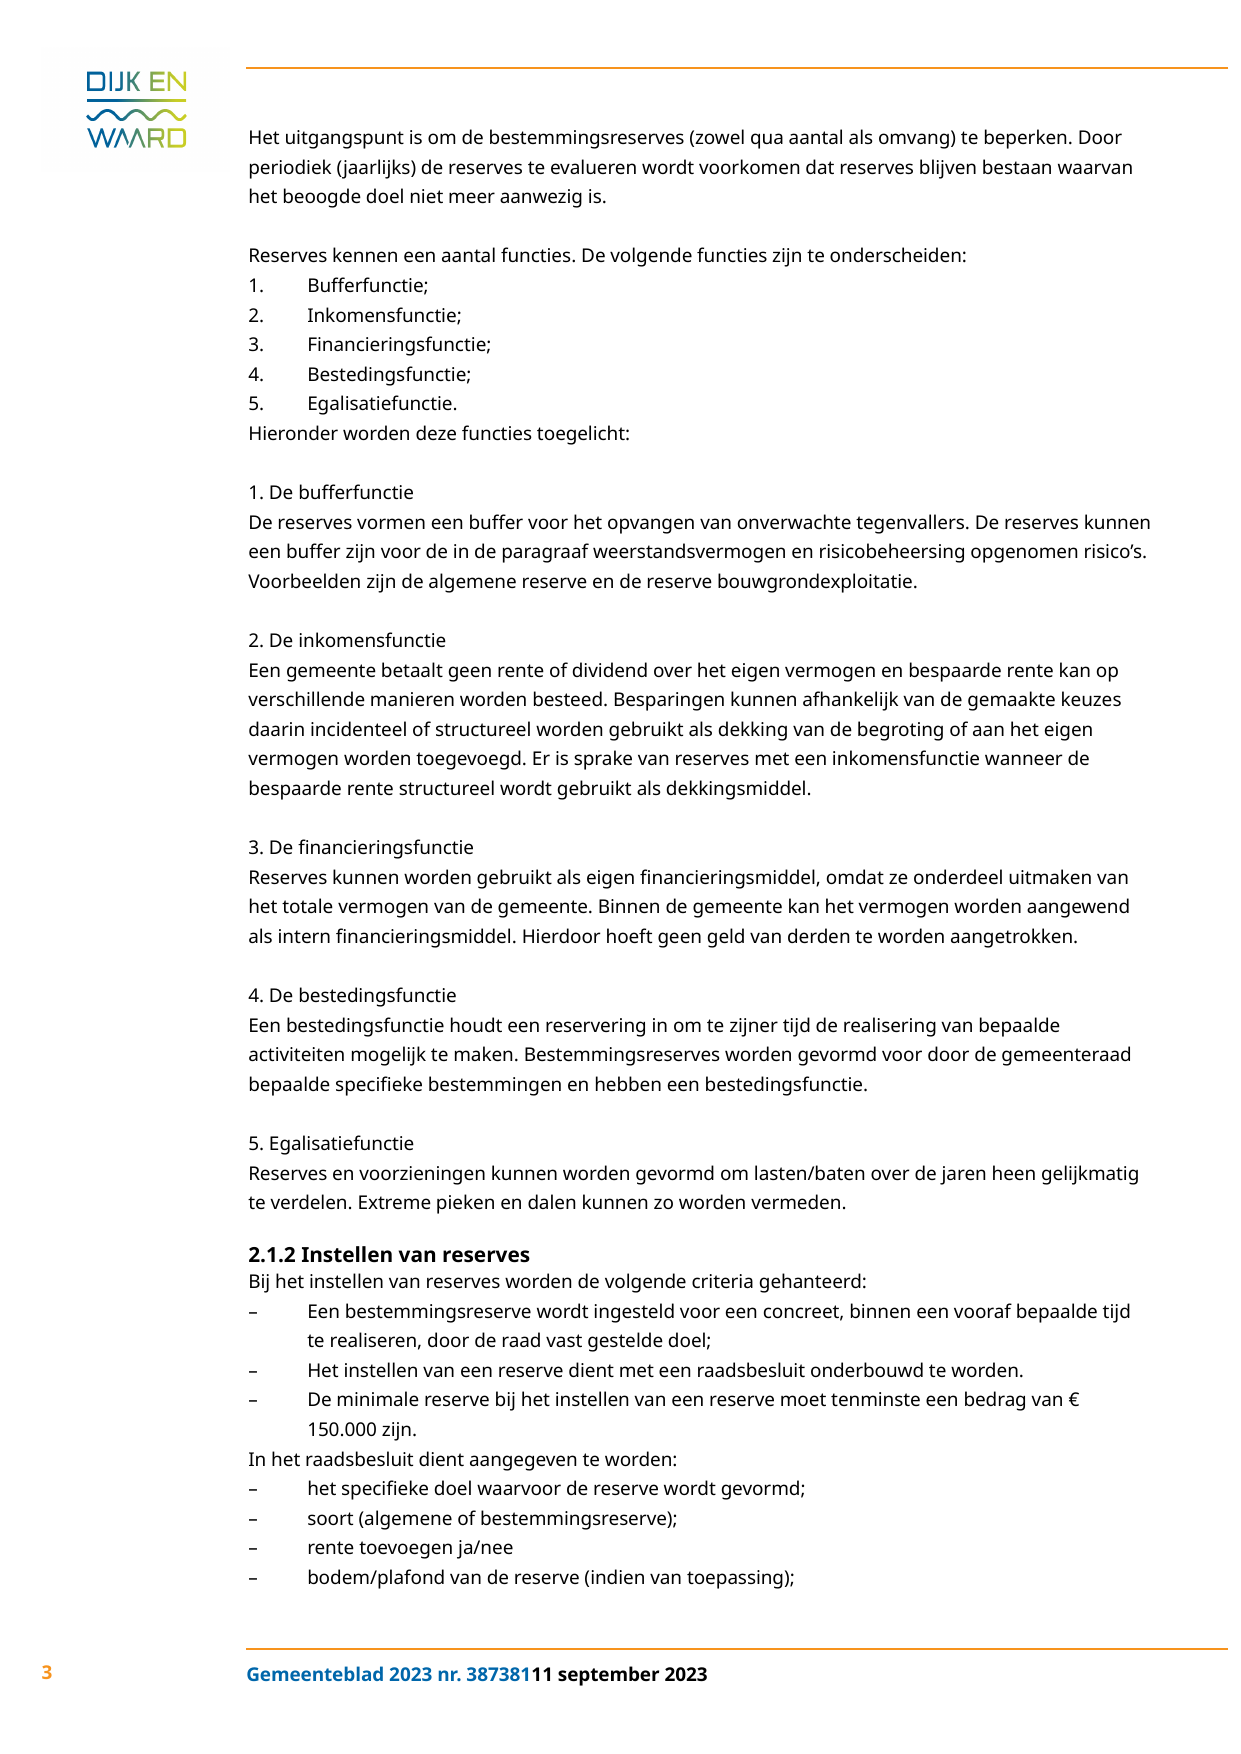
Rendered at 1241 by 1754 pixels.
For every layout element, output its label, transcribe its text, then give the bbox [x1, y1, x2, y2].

list Financieringsfunctie; [248, 331, 1152, 357]
text 1. De bufferfunctie [248, 479, 1152, 505]
list Het instellen van een reserve dient met een raadsbesluit onderbouwd te worden. [248, 1357, 1152, 1383]
list Een bestemmingsreserve wordt ingesteld voor een concreet, binnen een vooraf bepaalde tijd te realiseren, door de raad vast gestelde doel; [248, 1298, 1152, 1353]
list Egalisatiefunctie. [248, 391, 1152, 416]
text Een gemeente betaalt geen rente of dividend over het eigen vermogen en bespaarde rente kan op verschillende manieren worden besteed. Besparingen kunnen afhankelijk van de gemaakte keuzes daarin incidenteel of structureel worden gebruikt als dekking van de begroting of aan het eigen vermogen worden toegevoegd. Er is sprake van reserves met een inkomensfunctie wanneer de bespaarde rente structureel wordt gebruikt als dekkingsmiddel. [248, 657, 1152, 801]
text Reserves kennen een aantal functies. De volgende functies zijn te onderscheiden: [248, 243, 1152, 268]
list Inkomensfunctie; [248, 302, 1152, 328]
list Bestedingsfunctie; [248, 361, 1152, 387]
text Hieronder worden deze functies toegelicht: [248, 420, 1152, 446]
text Reserves kunnen worden gebruikt als eigen financieringsmiddel, omdat ze onderdeel uitmaken van het totale vermogen van de gemeente. Binnen de gemeente kan het vermogen worden aangewend als intern financieringsmiddel. Hierdoor hoeft geen geld van derden te worden aangetrokken. [248, 864, 1152, 949]
text Bij het instellen van reserves worden de volgende criteria gehanteerd: [248, 1268, 1152, 1294]
picture [41, 47, 231, 172]
text 5. Egalisatiefunctie [248, 1130, 1152, 1156]
list soort (algemene of bestemmingsreserve); [248, 1505, 1152, 1531]
text In het raadsbesluit dient aangegeven te worden: [248, 1446, 1152, 1471]
text 3. De financieringsfunctie [248, 834, 1152, 860]
text De reserves vormen een buffer voor het opvangen van onverwachte tegenvallers. De reserves kunnen een buffer zijn voor de in de paragraaf weerstandsvermogen en risicobeheersing opgenomen risico’s. Voorbeelden zijn de algemene reserve en de reserve bouwgrondexploitatie. [248, 509, 1152, 594]
list Bufferfunctie; [248, 272, 1152, 298]
text 2. De inkomensfunctie [248, 627, 1152, 653]
list bodem/plafond van de reserve (indien van toepassing); [248, 1564, 1152, 1590]
text Een bestedingsfunctie houdt een reservering in om te zijner tijd de realisering van bepaalde activiteiten mogelijk te maken. Bestemmingsreserves worden gevormd voor door de gemeenteraad bepaalde specifieke bestemmingen en hebben een bestedingsfunctie. [248, 1012, 1152, 1097]
list De minimale reserve bij het instellen van een reserve moet tenminste een bedrag van € 150.000 zijn. [248, 1387, 1152, 1442]
list het specifieke doel waarvoor de reserve wordt gevormd; [248, 1475, 1152, 1501]
text Het uitgangspunt is om de bestemmingsreserves (zowel qua aantal als omvang) te beperken. Door periodiek (jaarlijks) de reserves te evalueren wordt voorkomen dat reserves blijven bestaan waarvan het beoogde doel niet meer aanwezig is. [248, 124, 1152, 209]
text 2.1.2 Instellen van reserves [248, 1240, 1152, 1268]
text Reserves en voorzieningen kunnen worden gevormd om lasten/baten over de jaren heen gelijkmatig te verdelen. Extreme pieken en dalen kunnen zo worden vermeden. [248, 1160, 1152, 1215]
list rente toevoegen ja/nee [248, 1534, 1152, 1560]
text 4. De bestedingsfunctie [248, 982, 1152, 1008]
